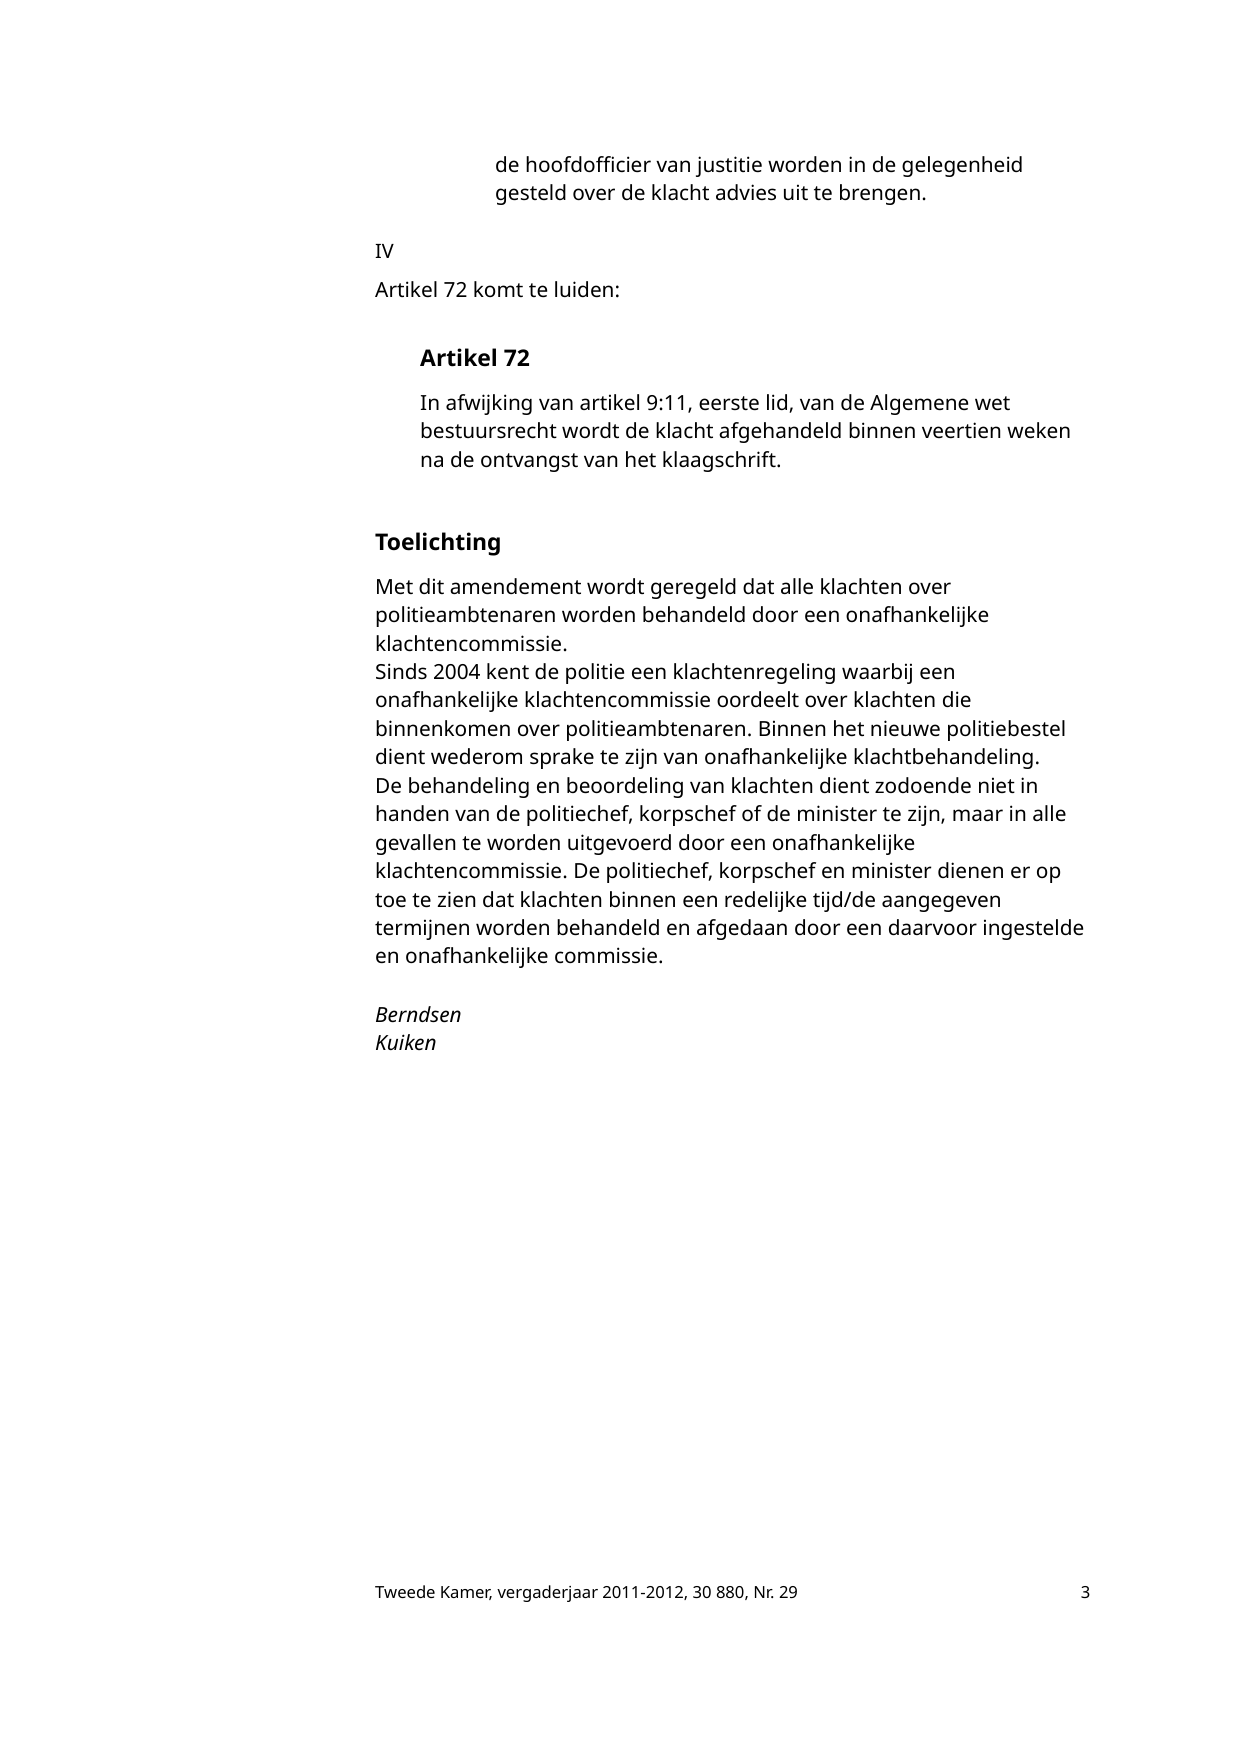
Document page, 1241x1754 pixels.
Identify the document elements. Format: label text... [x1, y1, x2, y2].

text Sinds 2004 kent de politie een klachtenregeling waarbij een onafhankelijke klachtencommissie oordeelt over klachten die binnenkomen over politieambtenaren. Binnen het nieuwe politiebestel dient wederom sprake te zijn van onafhankelijke klachtbehandeling. [375, 657, 1090, 771]
text Artikel 72 komt te luiden: [375, 276, 1090, 304]
text Met dit amendement wordt geregeld dat alle klachten over politieambtenaren worden behandeld door een onafhankelijke klachtencommissie. [375, 572, 1090, 657]
text Kuiken [375, 1028, 1090, 1057]
text In afwijking van artikel 9:11, eerste lid, van de Algemene wet bestuursrecht wordt de klacht afgehandeld binnen veertien weken na de ontvangst van het klaagschrift. [420, 388, 1090, 473]
text Berndsen [375, 1000, 1090, 1028]
subtitle Toelichting [375, 526, 1090, 557]
list de hoofdofficier van justitie worden in de gelegenheid gesteld over de klacht advies uit te brengen. [420, 150, 1090, 207]
text IV [375, 237, 1090, 264]
text De behandeling en beoordeling van klachten dient zodoende niet in handen van de politiechef, korpschef of de minister te zijn, maar in alle gevallen te worden uitgevoerd door een onafhankelijke klachtencommissie. De politiechef, korpschef en minister dienen er op toe te zien dat klachten binnen een redelijke tijd/de aangegeven termijnen worden behandeld en afgedaan door een daarvoor ingestelde en onafhankelijke commissie. [375, 771, 1090, 970]
subtitle Artikel 72 [420, 342, 1090, 373]
